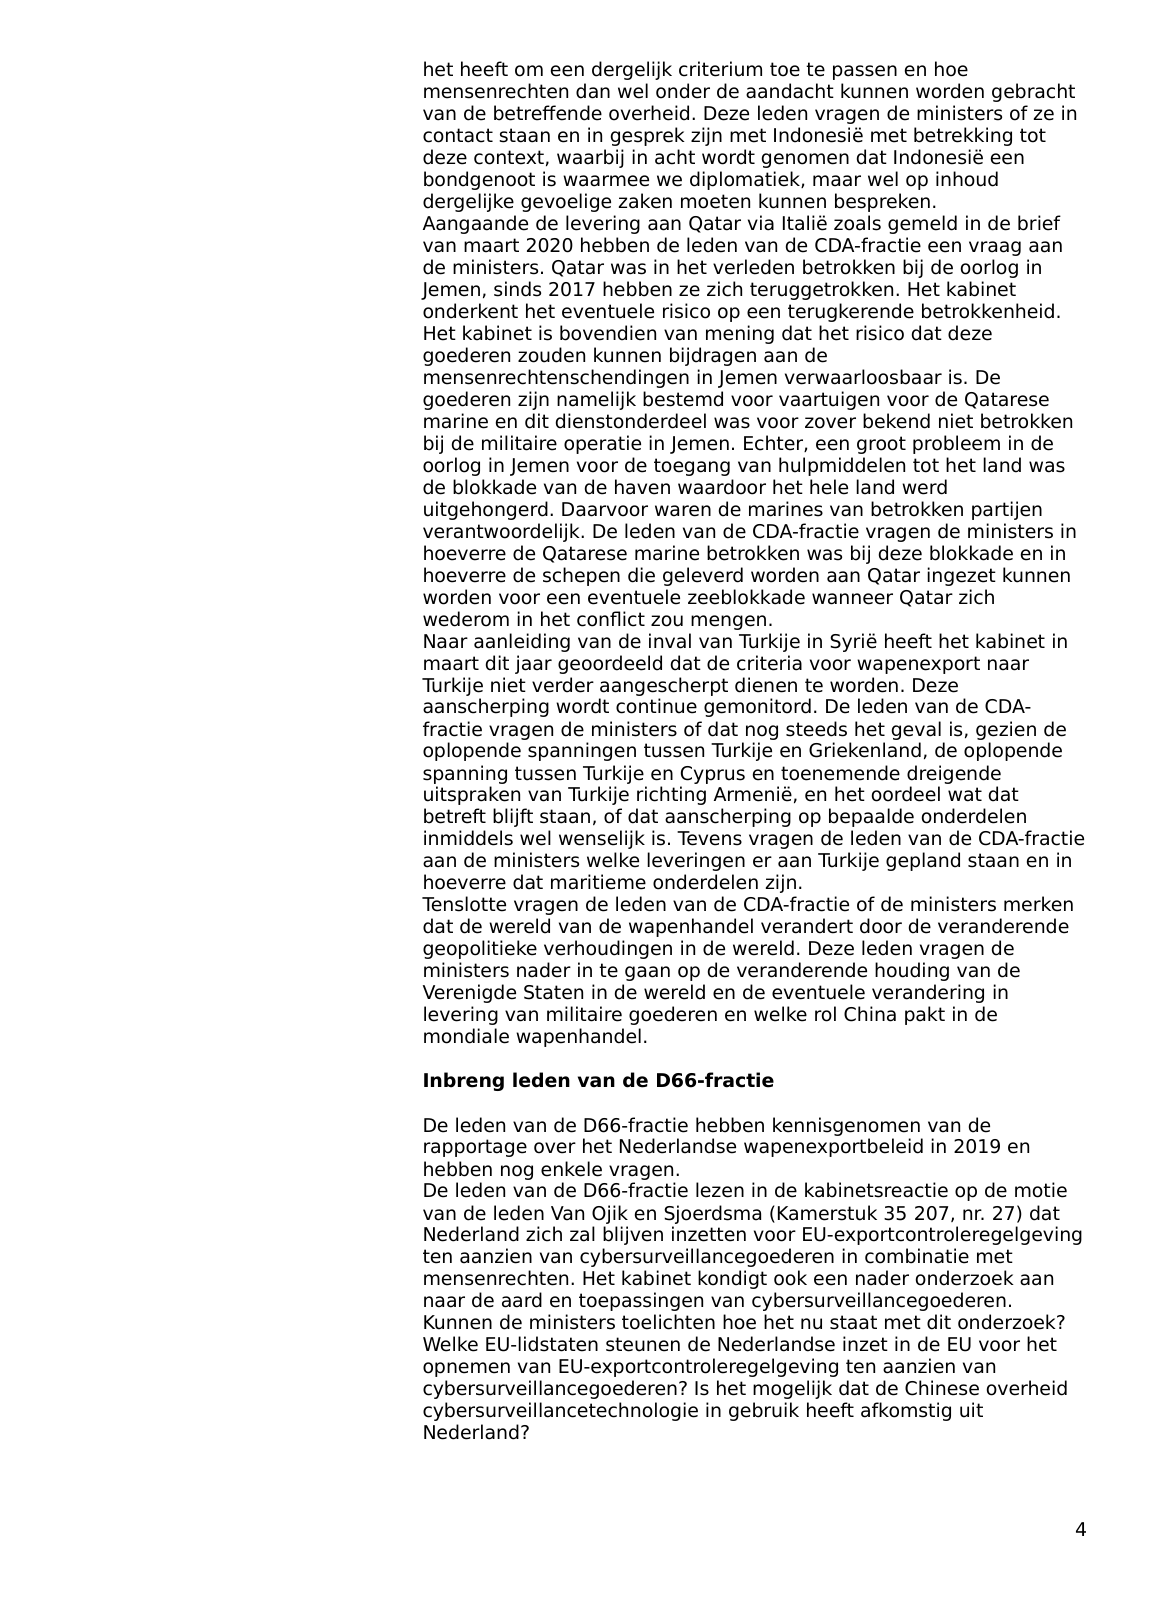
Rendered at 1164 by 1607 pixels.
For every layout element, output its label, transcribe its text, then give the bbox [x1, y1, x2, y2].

text De leden van de D66-fractie lezen in de kabinetsreactie op de motie van de leden Van Ojik en Sjoerdsma (Kamerstuk 35 207, nr. 27) dat Nederland zich zal blijven inzetten voor EU-exportcontroleregelgeving ten aanzien van cybersurveillancegoederen in combinatie met mensenrechten. Het kabinet kondigt ook een nader onderzoek aan naar de aard en toepassingen van cybersurveillancegoederen. Kunnen de ministers toelichten hoe het nu staat met dit onderzoek? Welke EU-lidstaten steunen de Nederlandse inzet in de EU voor het opnemen van EU-exportcontroleregelgeving ten aanzien van cybersurveillancegoederen? Is het mogelijk dat de Chinese overheid cybersurveillancetechnologie in gebruik heeft afkomstig uit Nederland? [422, 1180, 1087, 1444]
subtitle Inbreng leden van de D66-fractie [422, 1070, 1087, 1092]
text Naar aanleiding van de inval van Turkije in Syrië heeft het kabinet in maart dit jaar geoordeeld dat de criteria voor wapenexport naar Turkije niet verder aangescherpt dienen te worden. Deze aanscherping wordt continue gemonitord. De leden van de CDA-fractie vragen de ministers of dat nog steeds het geval is, gezien de oplopende spanningen tussen Turkije en Griekenland, de oplopende spanning tussen Turkije en Cyprus en toenemende dreigende uitspraken van Turkije richting Armenië, en het oordeel wat dat betreft blijft staan, of dat aanscherping op bepaalde onderdelen inmiddels wel wenselijk is. Tevens vragen de leden van de CDA-fractie aan de ministers welke leveringen er aan Turkije gepland staan en in hoeverre dat maritieme onderdelen zijn. [422, 631, 1087, 894]
text De leden van de D66-fractie hebben kennisgenomen van de rapportage over het Nederlandse wapenexportbeleid in 2019 en hebben nog enkele vragen. [422, 1114, 1087, 1180]
text het heeft om een dergelijk criterium toe te passen en hoe mensenrechten dan wel onder de aandacht kunnen worden gebracht van de betreffende overheid. Deze leden vragen de ministers of ze in contact staan en in gesprek zijn met Indonesië met betrekking tot deze context, waarbij in acht wordt genomen dat Indonesië een bondgenoot is waarmee we diplomatiek, maar wel op inhoud dergelijke gevoelige zaken moeten kunnen bespreken. [422, 59, 1087, 213]
text Tenslotte vragen de leden van de CDA-fractie of de ministers merken dat de wereld van de wapenhandel verandert door de veranderende geopolitieke verhoudingen in de wereld. Deze leden vragen de ministers nader in te gaan op de veranderende houding van de Verenigde Staten in de wereld en de eventuele verandering in levering van militaire goederen en welke rol China pakt in de mondiale wapenhandel. [422, 894, 1087, 1048]
text Aangaande de levering aan Qatar via Italië zoals gemeld in de brief van maart 2020 hebben de leden van de CDA-fractie een vraag aan de ministers. Qatar was in het verleden betrokken bij de oorlog in Jemen, sinds 2017 hebben ze zich teruggetrokken. Het kabinet onderkent het eventuele risico op een terugkerende betrokkenheid. Het kabinet is bovendien van mening dat het risico dat deze goederen zouden kunnen bijdragen aan de mensenrechtenschendingen in Jemen verwaarloosbaar is. De goederen zijn namelijk bestemd voor vaartuigen voor de Qatarese marine en dit dienstonderdeel was voor zover bekend niet betrokken bij de militaire operatie in Jemen. Echter, een groot probleem in de oorlog in Jemen voor de toegang van hulpmiddelen tot het land was de blokkade van de haven waardoor het hele land werd uitgehongerd. Daarvoor waren de marines van betrokken partijen verantwoordelijk. De leden van de CDA-fractie vragen de ministers in hoeverre de Qatarese marine betrokken was bij deze blokkade en in hoeverre de schepen die geleverd worden aan Qatar ingezet kunnen worden voor een eventuele zeeblokkade wanneer Qatar zich wederom in het conflict zou mengen. [422, 213, 1087, 631]
